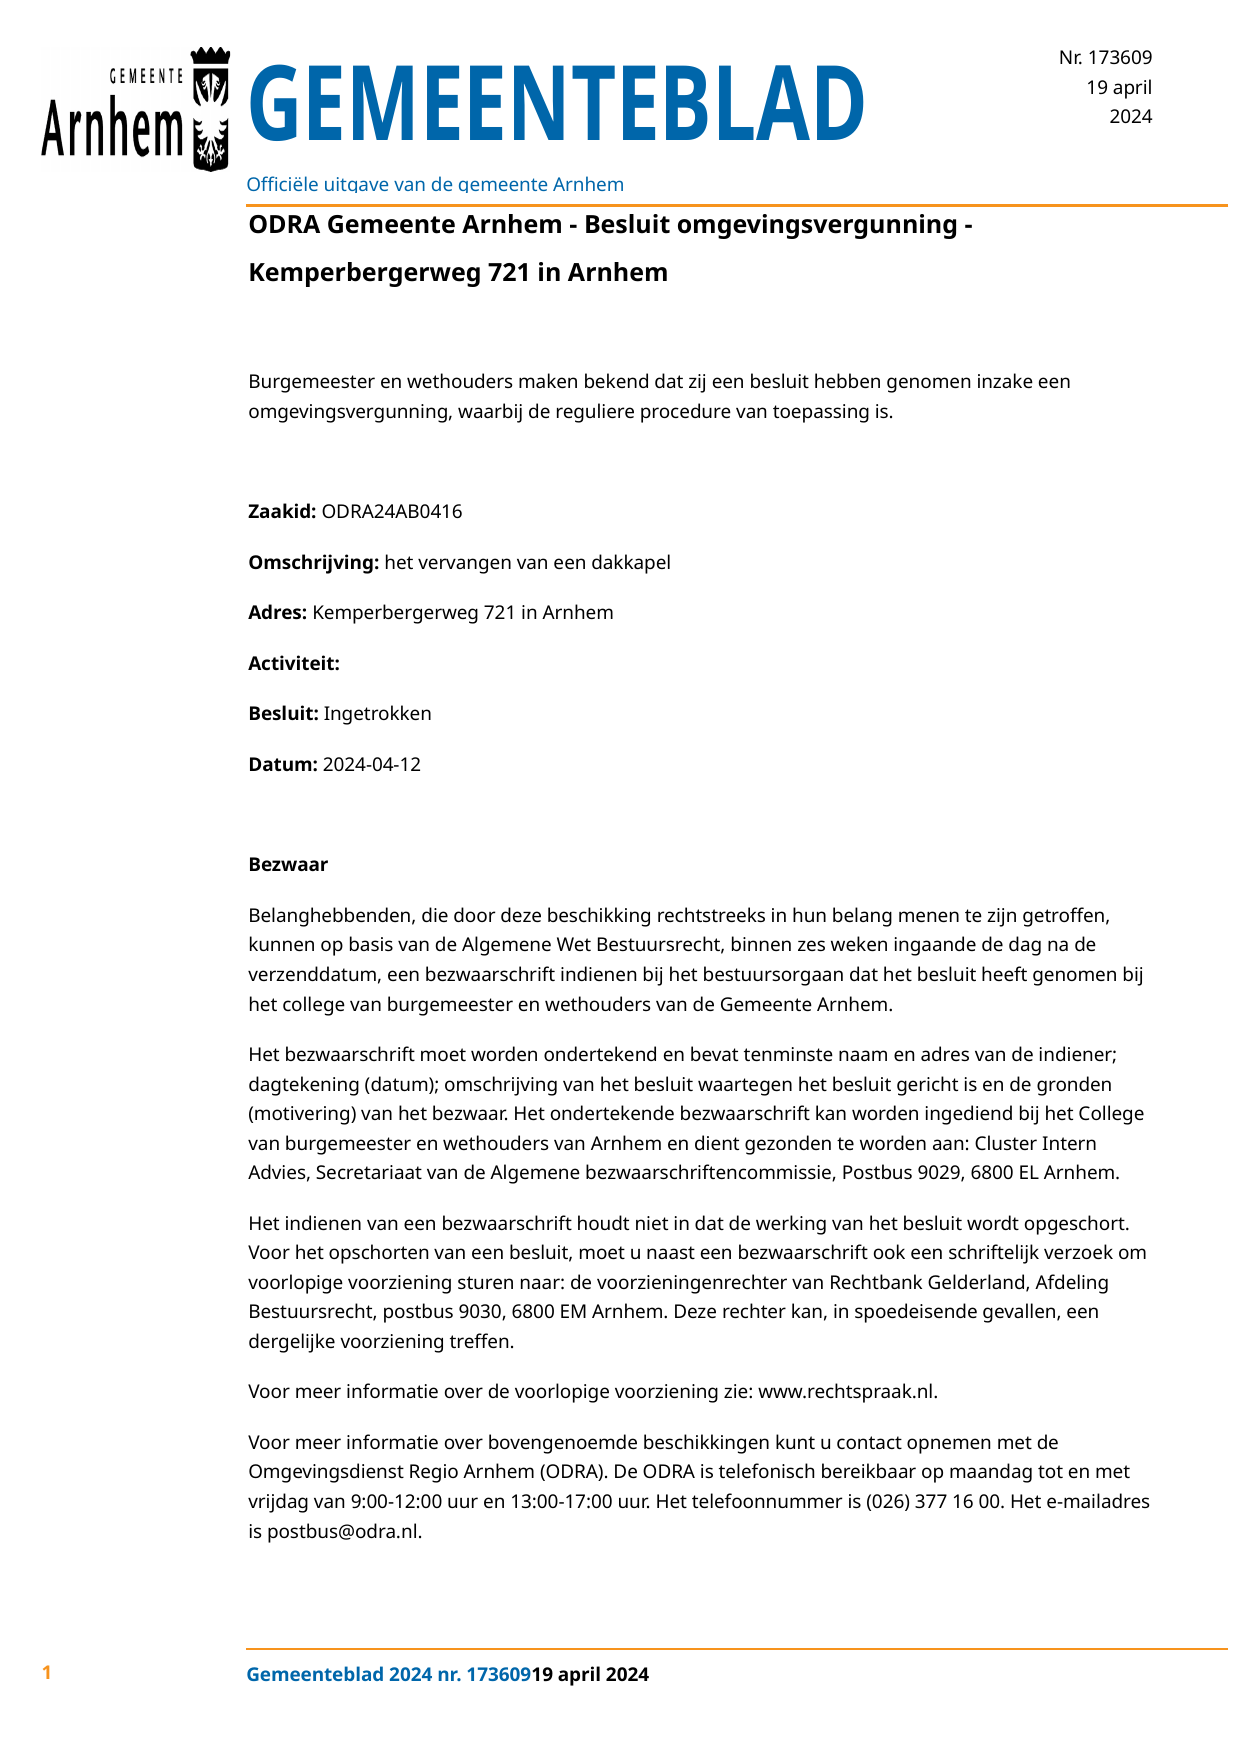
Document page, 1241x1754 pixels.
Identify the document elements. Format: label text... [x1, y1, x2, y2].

text Het bezwaarschrift moet worden ondertekend en bevat tenminste naam en adres van de indiener; dagtekening (datum); omschrijving van het besluit waartegen het besluit gericht is en de gronden (motivering) van het bezwaar. Het ondertekende bezwaarschrift kan worden ingediend bij het College van burgemeester en wethouders van Arnhem en dient gezonden te worden aan: Cluster Intern Advies, Secretariaat van de Algemene bezwaarschriftencommissie, Postbus 9029, 6800 EL Arnhem. [248, 1041, 1152, 1185]
text Zaakid: ODRA24AB0416 [248, 499, 1152, 524]
text ODRA Gemeente Arnhem - Besluit omgevingsvergunning - Kemperbergerweg 721 in Arnhem [248, 207, 1152, 288]
text Omschrijving: het vervangen van een dakkapel [248, 549, 1152, 575]
text Voor meer informatie over de voorlopige voorziening zie: www.rechtspraak.nl. [248, 1379, 1152, 1404]
text Activiteit: [248, 650, 1152, 676]
text Het indienen van een bezwaarschrift houdt niet in dat de werking van het besluit wordt opgeschort. Voor het opschorten van een besluit, moet u naast een bezwaarschrift ook een schriftelijk verzoek om voorlopige voorziening sturen naar: de voorzieningenrechter van Rechtbank Gelderland, Afdeling Bestuursrecht, postbus 9030, 6800 EM Arnhem. Deze rechter kan, in spoedeisende gevallen, een dergelijke voorziening treffen. [248, 1210, 1152, 1354]
text Datum: 2024-04-12 [248, 751, 1152, 777]
text Burgemeester en wethouders maken bekend dat zij een besluit hebben genomen inzake een omgevingsvergunning, waarbij de reguliere procedure van toepassing is. [248, 368, 1152, 424]
text Adres: Kemperbergerweg 721 in Arnhem [248, 599, 1152, 625]
text Belanghebbenden, die door deze beschikking rechtstreeks in hun belang menen te zijn getroffen, kunnen op basis van de Algemene Wet Bestuursrecht, binnen zes weken ingaande de dag na de verzenddatum, een bezwaarschrift indienen bij het bestuursorgaan dat het besluit heeft genomen bij het college van burgemeester en wethouders van de Gemeente Arnhem. [248, 902, 1152, 1017]
text Besluit: Ingetrokken [248, 700, 1152, 726]
picture [41, 47, 231, 172]
text Voor meer informatie over bovengenoemde beschikkingen kunt u contact opnemen met de Omgevingsdienst Regio Arnhem (ODRA). De ODRA is telefonisch bereikbaar op maandag tot en met vrijdag van 9:00-12:00 uur en 13:00-17:00 uur. Het telefoonnummer is (026) 377 16 00. Het e-mailadres is postbus@odra.nl. [248, 1429, 1152, 1544]
text Bezwaar [248, 852, 1152, 877]
